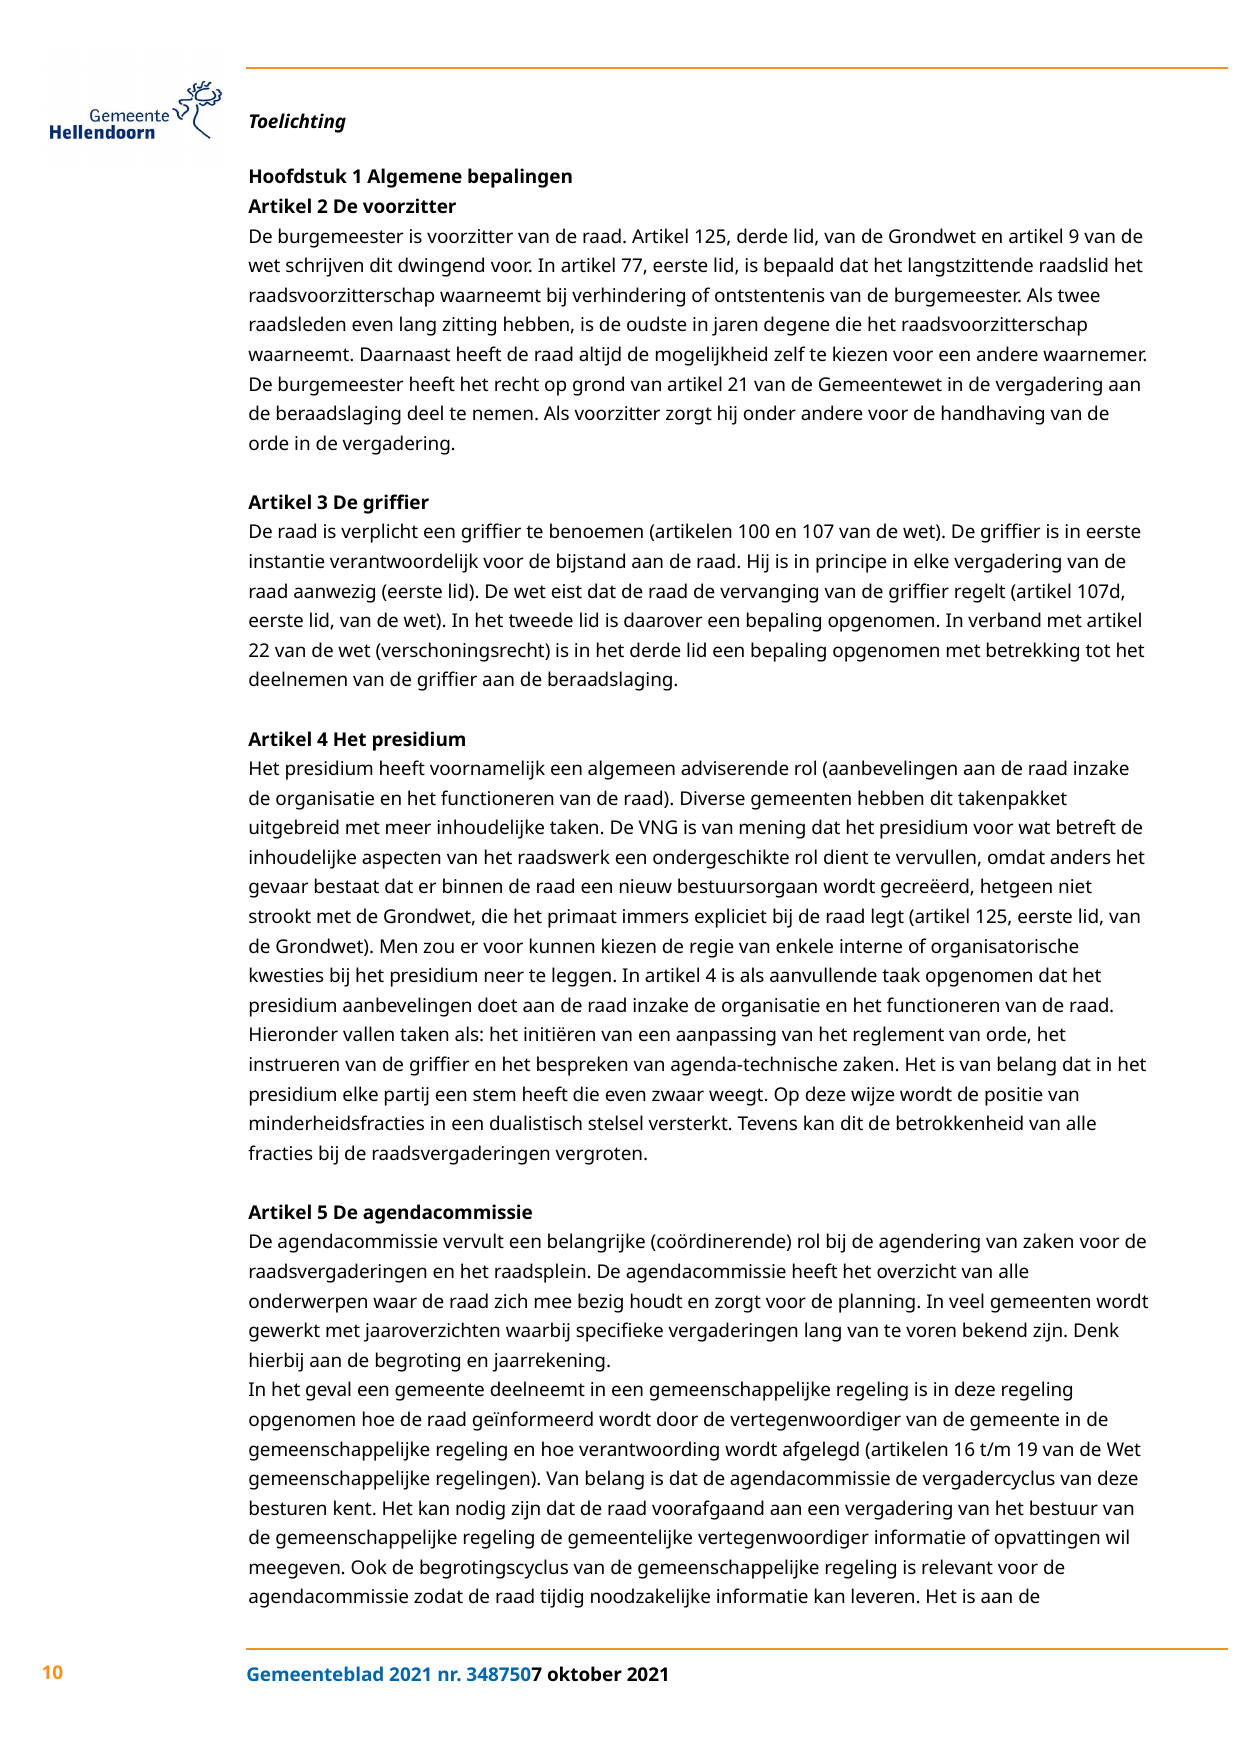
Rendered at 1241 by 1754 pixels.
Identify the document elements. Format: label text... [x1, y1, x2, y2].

text Artikel 4 Het presidium [248, 726, 1152, 752]
text Het presidium heeft voornamelijk een algemeen adviserende rol (aanbevelingen aan de raad inzake de organisatie en het functioneren van de raad). Diverse gemeenten hebben dit takenpakket uitgebreid met meer inhoudelijke taken. De VNG is van mening dat het presidium voor wat betreft de inhoudelijke aspecten van het raadswerk een ondergeschikte rol dient te vervullen, omdat anders het gevaar bestaat dat er binnen de raad een nieuw bestuursorgaan wordt gecreëerd, hetgeen niet strookt met de Grondwet, die het primaat immers expliciet bij de raad legt (artikel 125, eerste lid, van de Grondwet). Men zou er voor kunnen kiezen de regie van enkele interne of organisatorische kwesties bij het presidium neer te leggen. In artikel 4 is als aanvullende taak opgenomen dat het presidium aanbevelingen doet aan de raad inzake de organisatie en het functioneren van de raad. Hieronder vallen taken als: het initiëren van een aanpassing van het reglement van orde, het instrueren van de griffier en het bespreken van agenda-technische zaken. Het is van belang dat in het presidium elke partij een stem heeft die even zwaar weegt. Op deze wijze wordt de positie van minderheidsfracties in een dualistisch stelsel versterkt. Tevens kan dit de betrokkenheid van alle fracties bij de raadsvergaderingen vergroten. [248, 755, 1152, 1166]
text Artikel 2 De voorzitter [248, 193, 1152, 219]
text De raad is verplicht een griffier te benoemen (artikelen 100 en 107 van de wet). De griffier is in eerste instantie verantwoordelijk voor de bijstand aan de raad. Hij is in principe in elke vergadering van de raad aanwezig (eerste lid). De wet eist dat de raad de vervanging van de griffier regelt (artikel 107d, eerste lid, van de wet). In het tweede lid is daarover een bepaling opgenomen. In verband met artikel 22 van de wet (verschoningsrecht) is in het derde lid een bepaling opgenomen met betrekking tot het deelnemen van de griffier aan de beraadslaging. [248, 519, 1152, 692]
text Artikel 3 De griffier [248, 489, 1152, 515]
text De agendacommissie vervult een belangrijke (coördinerende) rol bij de agendering van zaken voor de raadsvergaderingen en het raadsplein. De agendacommissie heeft het overzicht van alle onderwerpen waar de raad zich mee bezig houdt en zorgt voor de planning. In veel gemeenten wordt gewerkt met jaaroverzichten waarbij specifieke vergaderingen lang van te voren bekend zijn. Denk hierbij aan de begroting en jaarrekening. [248, 1229, 1152, 1373]
text Hoofdstuk 1 Algemene bepalingen [248, 164, 1152, 189]
text De burgemeester is voorzitter van de raad. Artikel 125, derde lid, van de Grondwet en artikel 9 van de wet schrijven dit dwingend voor. In artikel 77, eerste lid, is bepaald dat het langstzittende raadslid het raadsvoorzitterschap waarneemt bij verhindering of ontstentenis van de burgemeester. Als twee raadsleden even lang zitting hebben, is de oudste in jaren degene die het raadsvoorzitterschap waarneemt. Daarnaast heeft de raad altijd de mogelijkheid zelf te kiezen voor een andere waarnemer. De burgemeester heeft het recht op grond van artikel 21 van de Gemeentewet in de vergadering aan de beraadslaging deel te nemen. Als voorzitter zorgt hij onder andere voor de handhaving van de orde in de vergadering. [248, 223, 1152, 456]
text Artikel 5 De agendacommissie [248, 1199, 1152, 1225]
text In het geval een gemeente deelneemt in een gemeenschappelijke regeling is in deze regeling opgenomen hoe de raad geïnformeerd wordt door de vertegenwoordiger van de gemeente in de gemeenschappelijke regeling en hoe verantwoording wordt afgelegd (artikelen 16 t/m 19 van de Wet gemeenschappelijke regelingen). Van belang is dat de agendacommissie de vergadercyclus van deze besturen kent. Het kan nodig zijn dat de raad voorafgaand aan een vergadering van het bestuur van de gemeenschappelijke regeling de gemeentelijke vertegenwoordiger informatie of opvattingen wil meegeven. Ook de begrotingscyclus van de gemeenschappelijke regeling is relevant voor de agendacommissie zodat de raad tijdig noodzakelijke informatie kan leveren. Het is aan de [248, 1377, 1152, 1609]
picture [41, 47, 231, 172]
text Toelichting [248, 108, 1152, 134]
